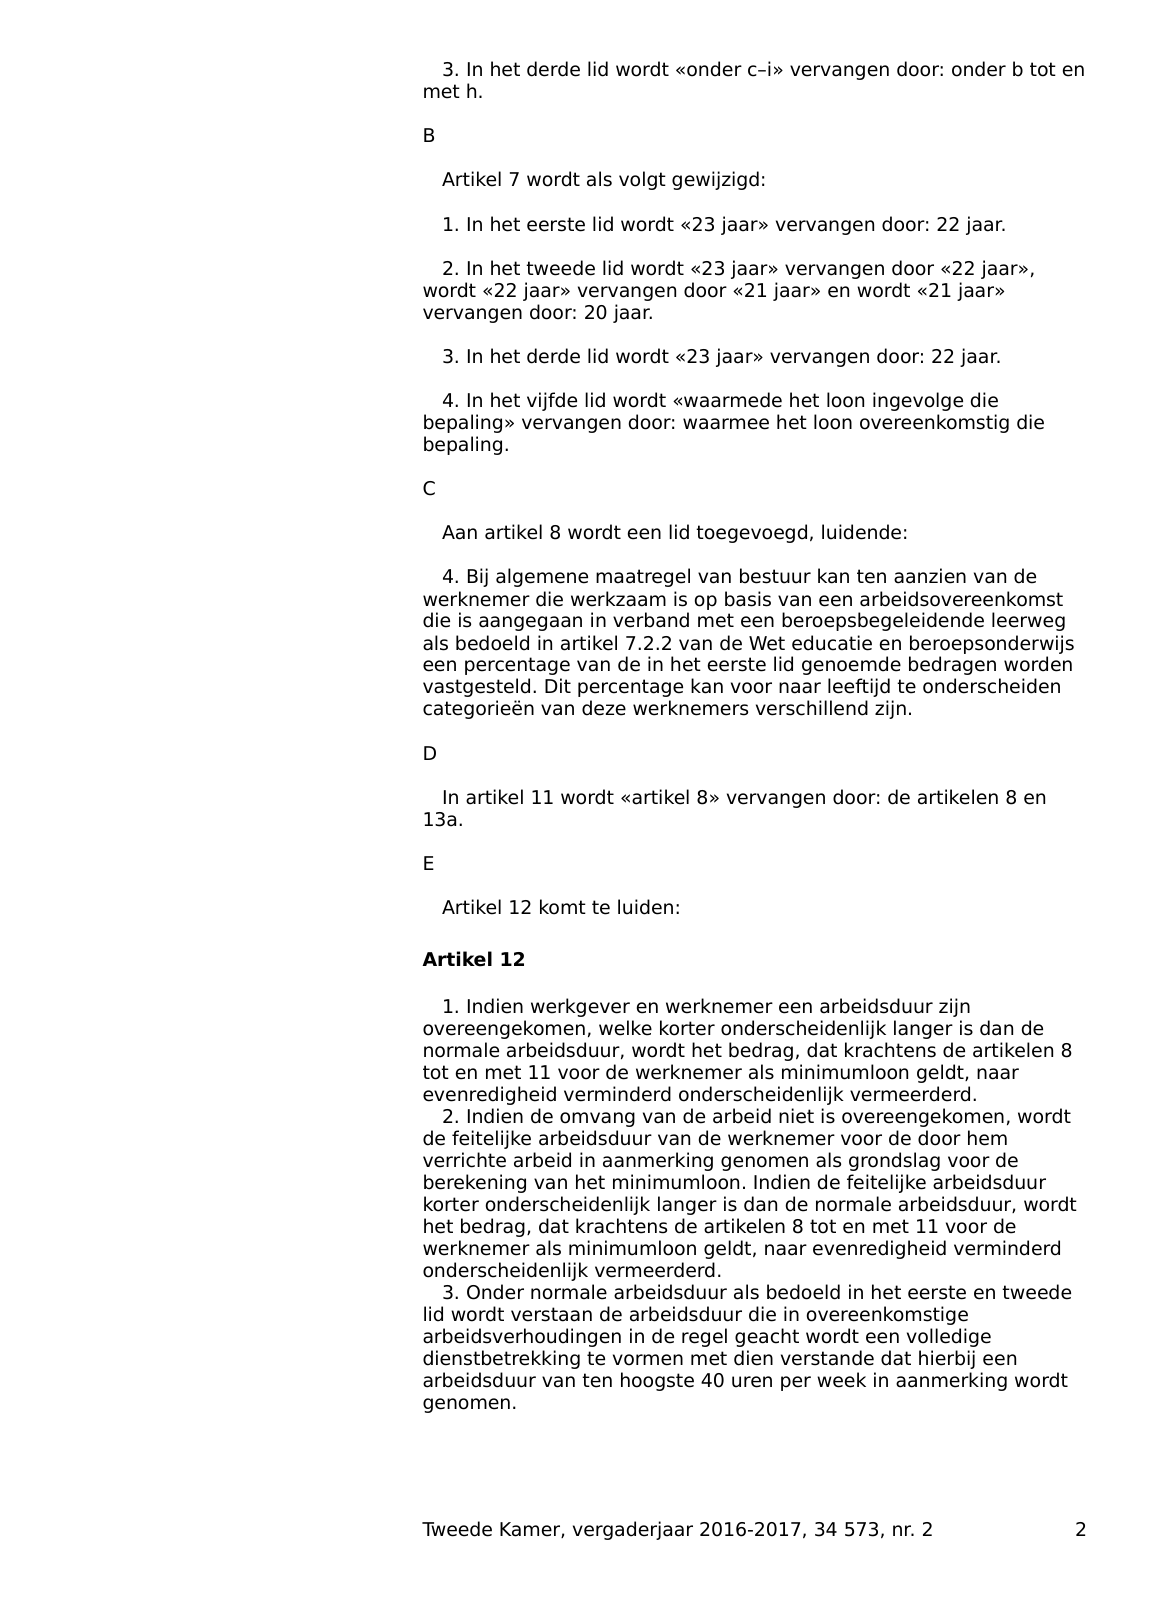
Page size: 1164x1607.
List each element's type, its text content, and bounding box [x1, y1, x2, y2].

text 2. Indien de omvang van de arbeid niet is overeengekomen, wordt de feitelijke arbeidsduur van de werknemer voor de door hem verrichte arbeid in aanmerking genomen als grondslag voor de berekening van het minimumloon. Indien de feitelijke arbeidsduur korter onderscheidenlijk langer is dan de normale arbeidsduur, wordt het bedrag, dat krachtens de artikelen 8 tot en met 11 voor de werknemer als minimumloon geldt, naar evenredigheid verminderd onderscheidenlijk vermeerderd. [422, 1106, 1087, 1282]
text 3. In het derde lid wordt «onder c–i» vervangen door: onder b tot en met h. [422, 59, 1087, 103]
text E [422, 853, 1087, 875]
text 3. Onder normale arbeidsduur als bedoeld in het eerste en tweede lid wordt verstaan de arbeidsduur die in overeenkomstige arbeidsverhoudingen in de regel geacht wordt een volledige dienstbetrekking te vormen met dien verstande dat hierbij een arbeidsduur van ten hoogste 40 uren per week in aanmerking wordt genomen. [422, 1282, 1087, 1413]
text Aan artikel 8 wordt een lid toegevoegd, luidende: [422, 522, 1087, 544]
text C [422, 478, 1087, 500]
text 1. Indien werkgever en werknemer een arbeidsduur zijn overeengekomen, welke korter onderscheidenlijk langer is dan de normale arbeidsduur, wordt het bedrag, dat krachtens de artikelen 8 tot en met 11 voor de werknemer als minimumloon geldt, naar evenredigheid verminderd onderscheidenlijk vermeerderd. [422, 996, 1087, 1106]
text 3. In het derde lid wordt «23 jaar» vervangen door: 22 jaar. [422, 346, 1087, 368]
text 4. In het vijfde lid wordt «waarmede het loon ingevolge die bepaling» vervangen door: waarmee het loon overeenkomstig die bepaling. [422, 390, 1087, 456]
text D [422, 742, 1087, 764]
subtitle Artikel 12 [422, 949, 1087, 971]
text In artikel 11 wordt «artikel 8» vervangen door: de artikelen 8 en 13a. [422, 787, 1087, 831]
text 2. In het tweede lid wordt «23 jaar» vervangen door «22 jaar», wordt «22 jaar» vervangen door «21 jaar» en wordt «21 jaar» vervangen door: 20 jaar. [422, 258, 1087, 324]
text B [422, 125, 1087, 147]
text 1. In het eerste lid wordt «23 jaar» vervangen door: 22 jaar. [422, 213, 1087, 236]
text Artikel 7 wordt als volgt gewijzigd: [422, 169, 1087, 191]
text 4. Bij algemene maatregel van bestuur kan ten aanzien van de werknemer die werkzaam is op basis van een arbeidsovereenkomst die is aangegaan in verband met een beroepsbegeleidende leerweg als bedoeld in artikel 7.2.2 van de Wet educatie en beroepsonderwijs een percentage van de in het eerste lid genoemde bedragen worden vastgesteld. Dit percentage kan voor naar leeftijd te onderscheiden categorieën van deze werknemers verschillend zijn. [422, 566, 1087, 720]
text Artikel 12 komt te luiden: [422, 897, 1087, 919]
